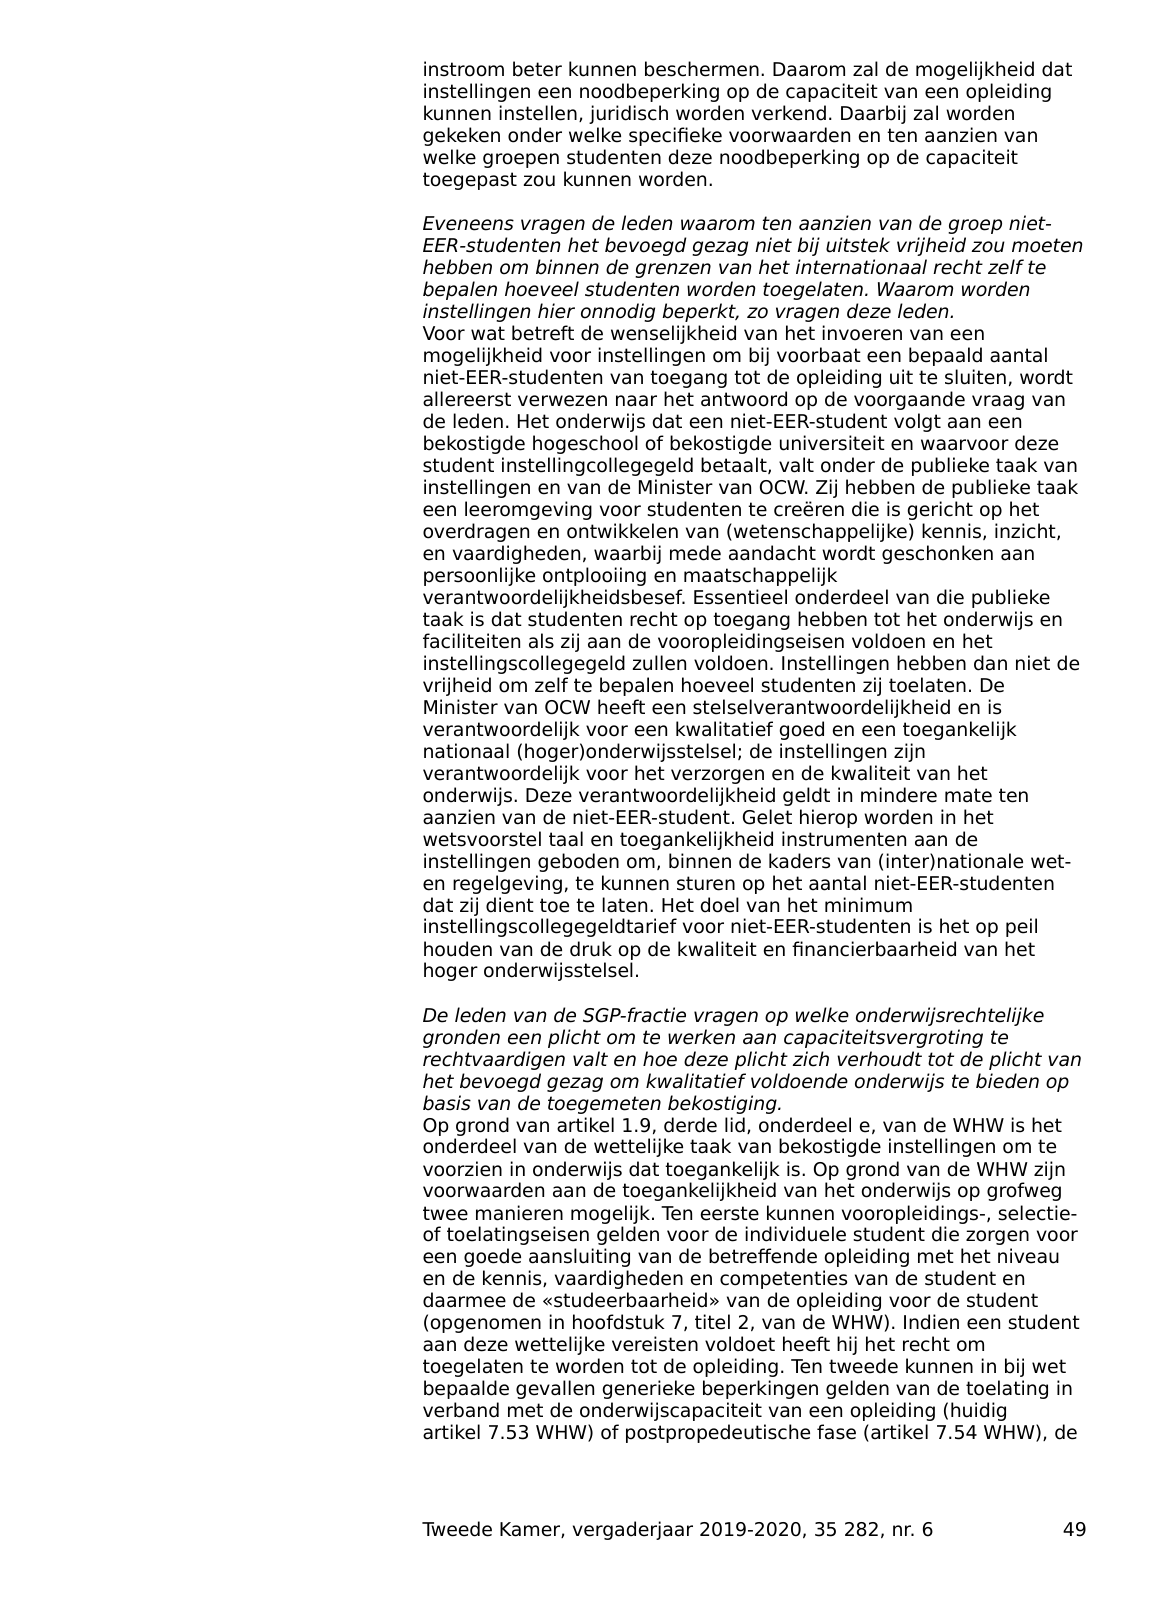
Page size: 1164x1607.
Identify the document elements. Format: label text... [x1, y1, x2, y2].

text Voor wat betreft de wenselijkheid van het invoeren van een mogelijkheid voor instellingen om bij voorbaat een bepaald aantal niet-EER-studenten van toegang tot de opleiding uit te sluiten, wordt allereerst verwezen naar het antwoord op de voorgaande vraag van de leden. Het onderwijs dat een niet-EER-student volgt aan een bekostigde hogeschool of bekostigde universiteit en waarvoor deze student instellingcollegegeld betaalt, valt onder de publieke taak van instellingen en van de Minister van OCW. Zij hebben de publieke taak een leeromgeving voor studenten te creëren die is gericht op het overdragen en ontwikkelen van (wetenschappelijke) kennis, inzicht, en vaardigheden, waarbij mede aandacht wordt geschonken aan persoonlijke ontplooiing en maatschappelijk verantwoordelijkheidsbesef. Essentieel onderdeel van die publieke taak is dat studenten recht op toegang hebben tot het onderwijs en faciliteiten als zij aan de vooropleidingseisen voldoen en het instellingscollegegeld zullen voldoen. Instellingen hebben dan niet de vrijheid om zelf te bepalen hoeveel studenten zij toelaten. De Minister van OCW heeft een stelselverantwoordelijkheid en is verantwoordelijk voor een kwalitatief goed en een toegankelijk nationaal (hoger)onderwijsstelsel; de instellingen zijn verantwoordelijk voor het verzorgen en de kwaliteit van het onderwijs. Deze verantwoordelijkheid geldt in mindere mate ten aanzien van de niet-EER-student. Gelet hierop worden in het wetsvoorstel taal en toegankelijkheid instrumenten aan de instellingen geboden om, binnen de kaders van (inter)nationale wet- en regelgeving, te kunnen sturen op het aantal niet-EER-studenten dat zij dient toe te laten. Het doel van het minimum instellingscollegegeldtarief voor niet-EER-studenten is het op peil houden van de druk op de kwaliteit en financierbaarheid van het hoger onderwijsstelsel. [422, 323, 1087, 982]
text Eveneens vragen de leden waarom ten aanzien van de groep niet-EER-studenten het bevoegd gezag niet bij uitstek vrijheid zou moeten hebben om binnen de grenzen van het internationaal recht zelf te bepalen hoeveel studenten worden toegelaten. Waarom worden instellingen hier onnodig beperkt, zo vragen deze leden. [422, 213, 1087, 323]
text De leden van de SGP-fractie vragen op welke onderwijsrechtelijke gronden een plicht om te werken aan capaciteitsvergroting te rechtvaardigen valt en hoe deze plicht zich verhoudt tot de plicht van het bevoegd gezag om kwalitatief voldoende onderwijs te bieden op basis van de toegemeten bekostiging. [422, 1004, 1087, 1114]
text instroom beter kunnen beschermen. Daarom zal de mogelijkheid dat instellingen een noodbeperking op de capaciteit van een opleiding kunnen instellen, juridisch worden verkend. Daarbij zal worden gekeken onder welke specifieke voorwaarden en ten aanzien van welke groepen studenten deze noodbeperking op de capaciteit toegepast zou kunnen worden. [422, 59, 1087, 191]
text Op grond van artikel 1.9, derde lid, onderdeel e, van de WHW is het onderdeel van de wettelijke taak van bekostigde instellingen om te voorzien in onderwijs dat toegankelijk is. Op grond van de WHW zijn voorwaarden aan de toegankelijkheid van het onderwijs op grofweg twee manieren mogelijk. Ten eerste kunnen vooropleidings-, selectie- of toelatingseisen gelden voor de individuele student die zorgen voor een goede aansluiting van de betreffende opleiding met het niveau en de kennis, vaardigheden en competenties van de student en daarmee de «studeerbaarheid» van de opleiding voor de student (opgenomen in hoofdstuk 7, titel 2, van de WHW). Indien een student aan deze wettelijke vereisten voldoet heeft hij het recht om toegelaten te worden tot de opleiding. Ten tweede kunnen in bij wet bepaalde gevallen generieke beperkingen gelden van de toelating in verband met de onderwijscapaciteit van een opleiding (huidig artikel 7.53 WHW) of postpropedeutische fase (artikel 7.54 WHW), de [422, 1114, 1087, 1444]
